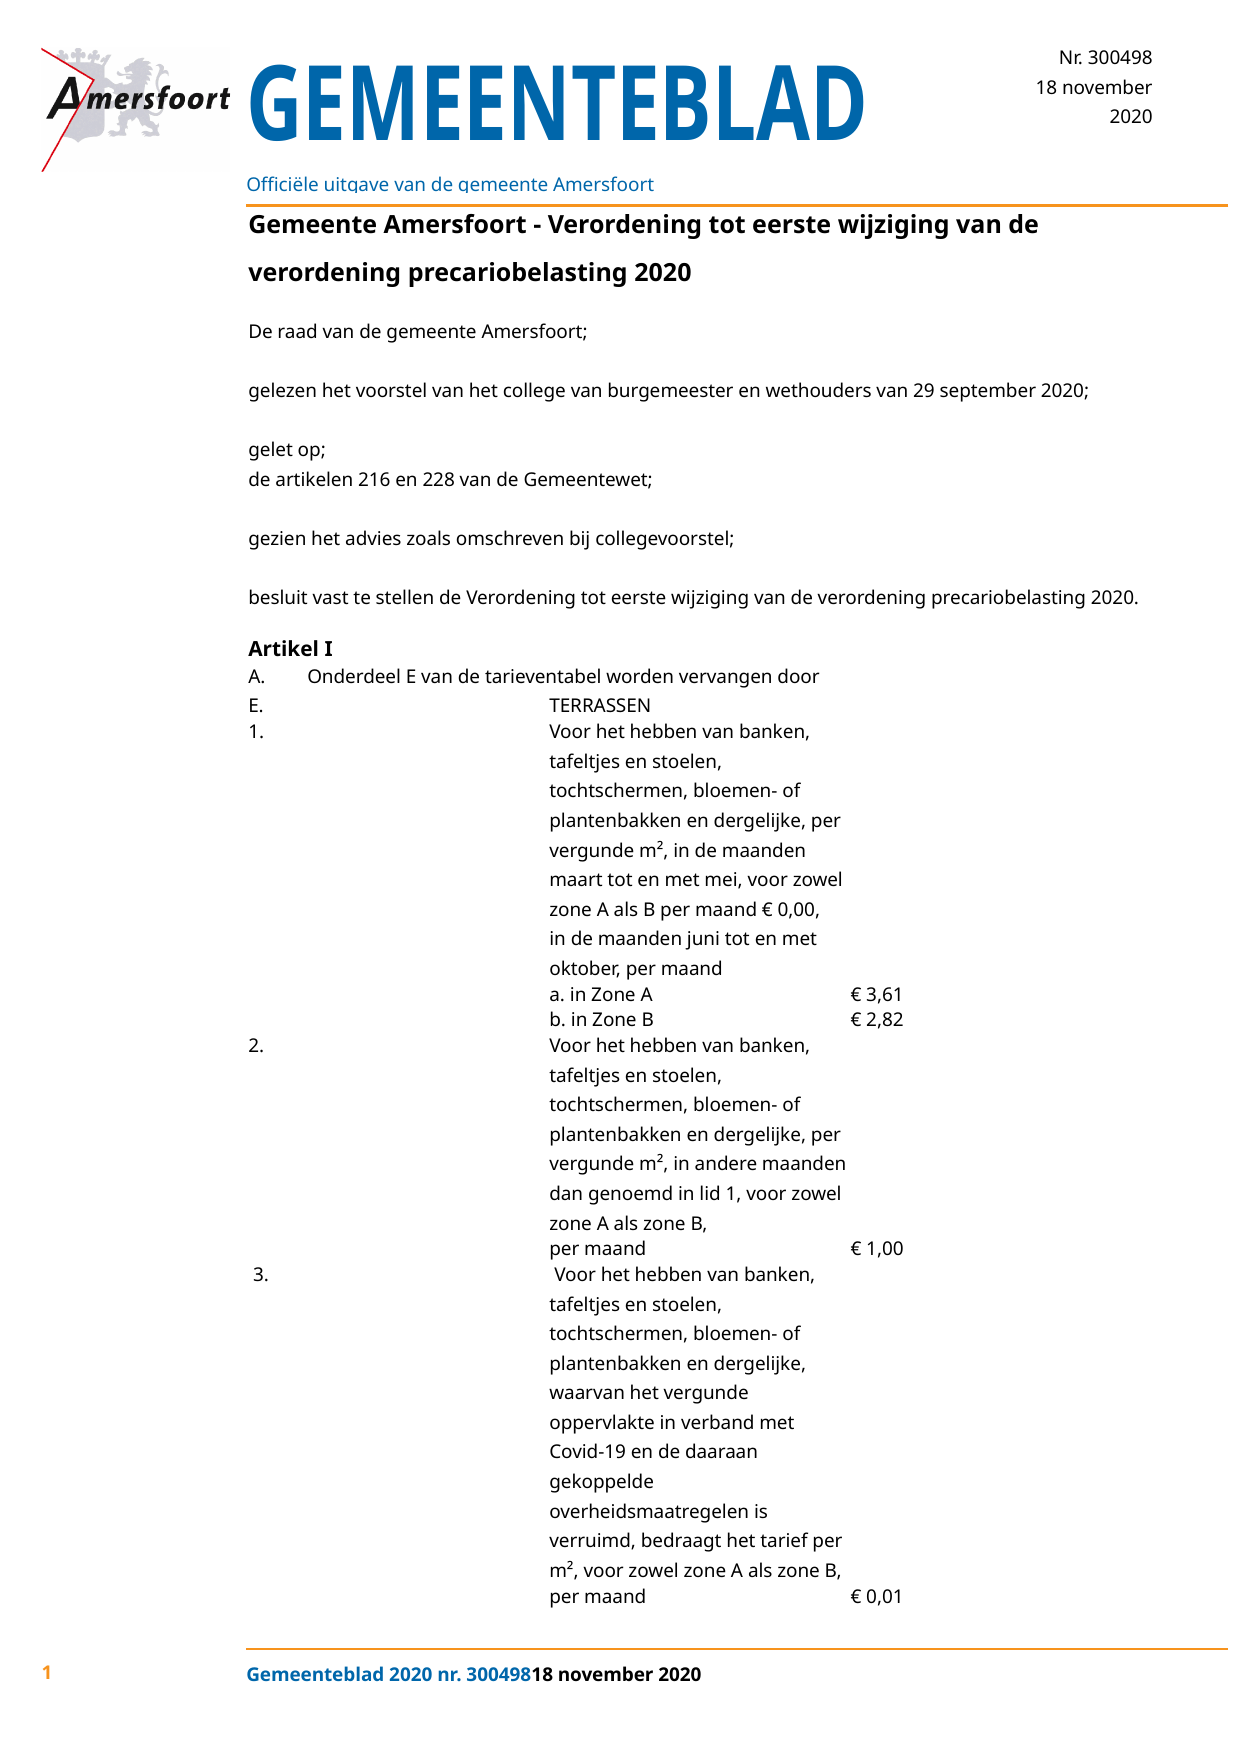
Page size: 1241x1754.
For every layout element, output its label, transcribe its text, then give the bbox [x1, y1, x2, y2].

table_cell [248, 981, 549, 1007]
table_cell per maand [549, 1236, 850, 1261]
text gelezen het voorstel van het college van burgemeester en wethouders van 29 september 2020; [248, 377, 1152, 403]
table_cell [850, 1032, 1152, 1236]
table_cell € 1,00 [850, 1236, 1152, 1261]
table_cell [850, 1261, 1152, 1583]
text De raad van de gemeente Amersfoort; [248, 318, 1152, 344]
table_cell Voor het hebben van banken, tafeltjes en stoelen, tochtschermen, bloemen- of plantenbakken en dergelijke, waarvan het vergunde oppervlakte in verband met Covid-19 en de daaraan gekoppelde overheidsmaatregelen is verruimd, bedraagt het tarief per m², voor zowel zone A als zone B, [549, 1261, 850, 1583]
table_header E. [248, 693, 549, 718]
table_cell € 0,01 [850, 1583, 1152, 1608]
list Onderdeel E van de tarieventabel worden vervangen door [248, 663, 1152, 689]
text gelet op; [248, 436, 1152, 462]
table_cell Voor het hebben van banken, tafeltjes en stoelen, tochtschermen, bloemen- of plantenbakken en dergelijke, per vergunde m², in andere maanden dan genoemd in lid 1, voor zowel zone A als zone B, [549, 1032, 850, 1236]
text de artikelen 216 en 228 van de Gemeentewet; [248, 466, 1152, 492]
picture [41, 47, 231, 172]
table_header [850, 693, 1152, 718]
table_cell a. in Zone A [549, 981, 850, 1007]
text Artikel I [248, 634, 1152, 663]
table_cell € 3,61 [850, 981, 1152, 1007]
table_cell [248, 1236, 549, 1261]
table_cell [248, 1583, 549, 1608]
table_cell 1. [248, 719, 549, 981]
text besluit vast te stellen de Verordening tot eerste wijziging van de verordening precariobelasting 2020. [248, 584, 1152, 610]
text gezien het advies zoals omschreven bij collegevoorstel; [248, 525, 1152, 551]
table_cell [850, 719, 1152, 981]
table_cell 2. [248, 1032, 549, 1236]
text Gemeente Amersfoort - Verordening tot eerste wijziging van de verordening precariobelasting 2020 [248, 207, 1152, 288]
table_cell [248, 1007, 549, 1032]
table_cell € 2,82 [850, 1007, 1152, 1032]
table_header TERRASSEN [549, 693, 850, 718]
table_cell 3. [248, 1261, 549, 1583]
table_cell per maand [549, 1583, 850, 1608]
table_cell Voor het hebben van banken, tafeltjes en stoelen, tochtschermen, bloemen- of plantenbakken en dergelijke, per vergunde m², in de maanden maart tot en met mei, voor zowel zone A als B per maand € 0,00, in de maanden juni tot en met oktober, per maand [549, 719, 850, 981]
table_cell b. in Zone B [549, 1007, 850, 1032]
